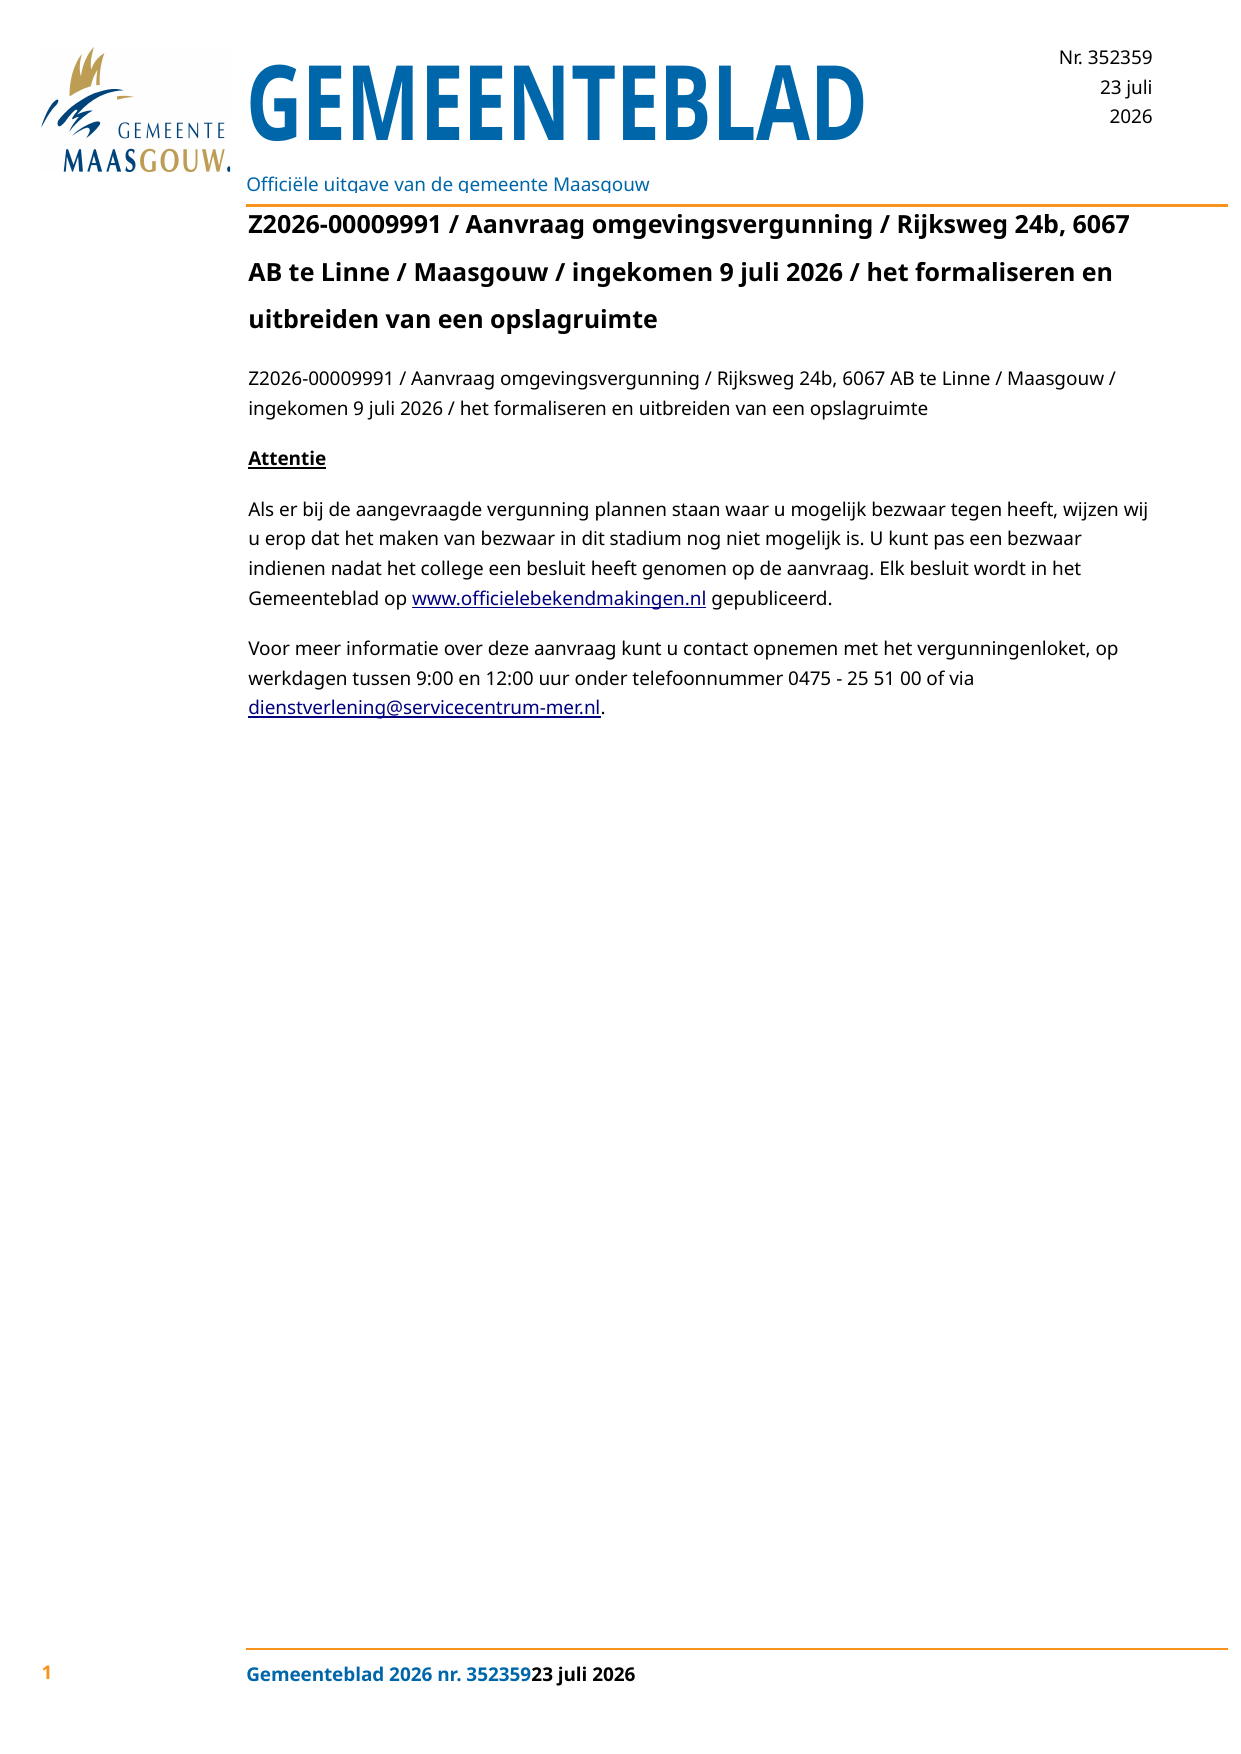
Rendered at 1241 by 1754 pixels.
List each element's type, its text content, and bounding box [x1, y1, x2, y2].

text Attentie [248, 446, 1152, 471]
text Voor meer informatie over deze aanvraag kunt u contact opnemen met het vergunningenloket, op werkdagen tussen 9:00 en 12:00 uur onder telefoonnummer 0475 - 25 51 00 of via dienstverlening@servicecentrum-mer.nl. [248, 635, 1152, 720]
text Z2026-00009991 / Aanvraag omgevingsvergunning / Rijksweg 24b, 6067 AB te Linne / Maasgouw / ingekomen 9 juli 2026 / het formaliseren en uitbreiden van een opslagruimte [248, 207, 1152, 336]
text Als er bij de aangevraagde vergunning plannen staan waar u mogelijk bezwaar tegen heeft, wijzen wij u erop dat het maken van bezwaar in dit stadium nog niet mogelijk is. U kunt pas een bezwaar indienen nadat het college een besluit heeft genomen op de aanvraag. Elk besluit wordt in het Gemeenteblad op www.officielebekendmakingen.nl gepubliceerd. [248, 496, 1152, 610]
picture [41, 47, 231, 172]
text Z2026-00009991 / Aanvraag omgevingsvergunning / Rijksweg 24b, 6067 AB te Linne / Maasgouw / ingekomen 9 juli 2026 / het formaliseren en uitbreiden van een opslagruimte [248, 366, 1152, 421]
